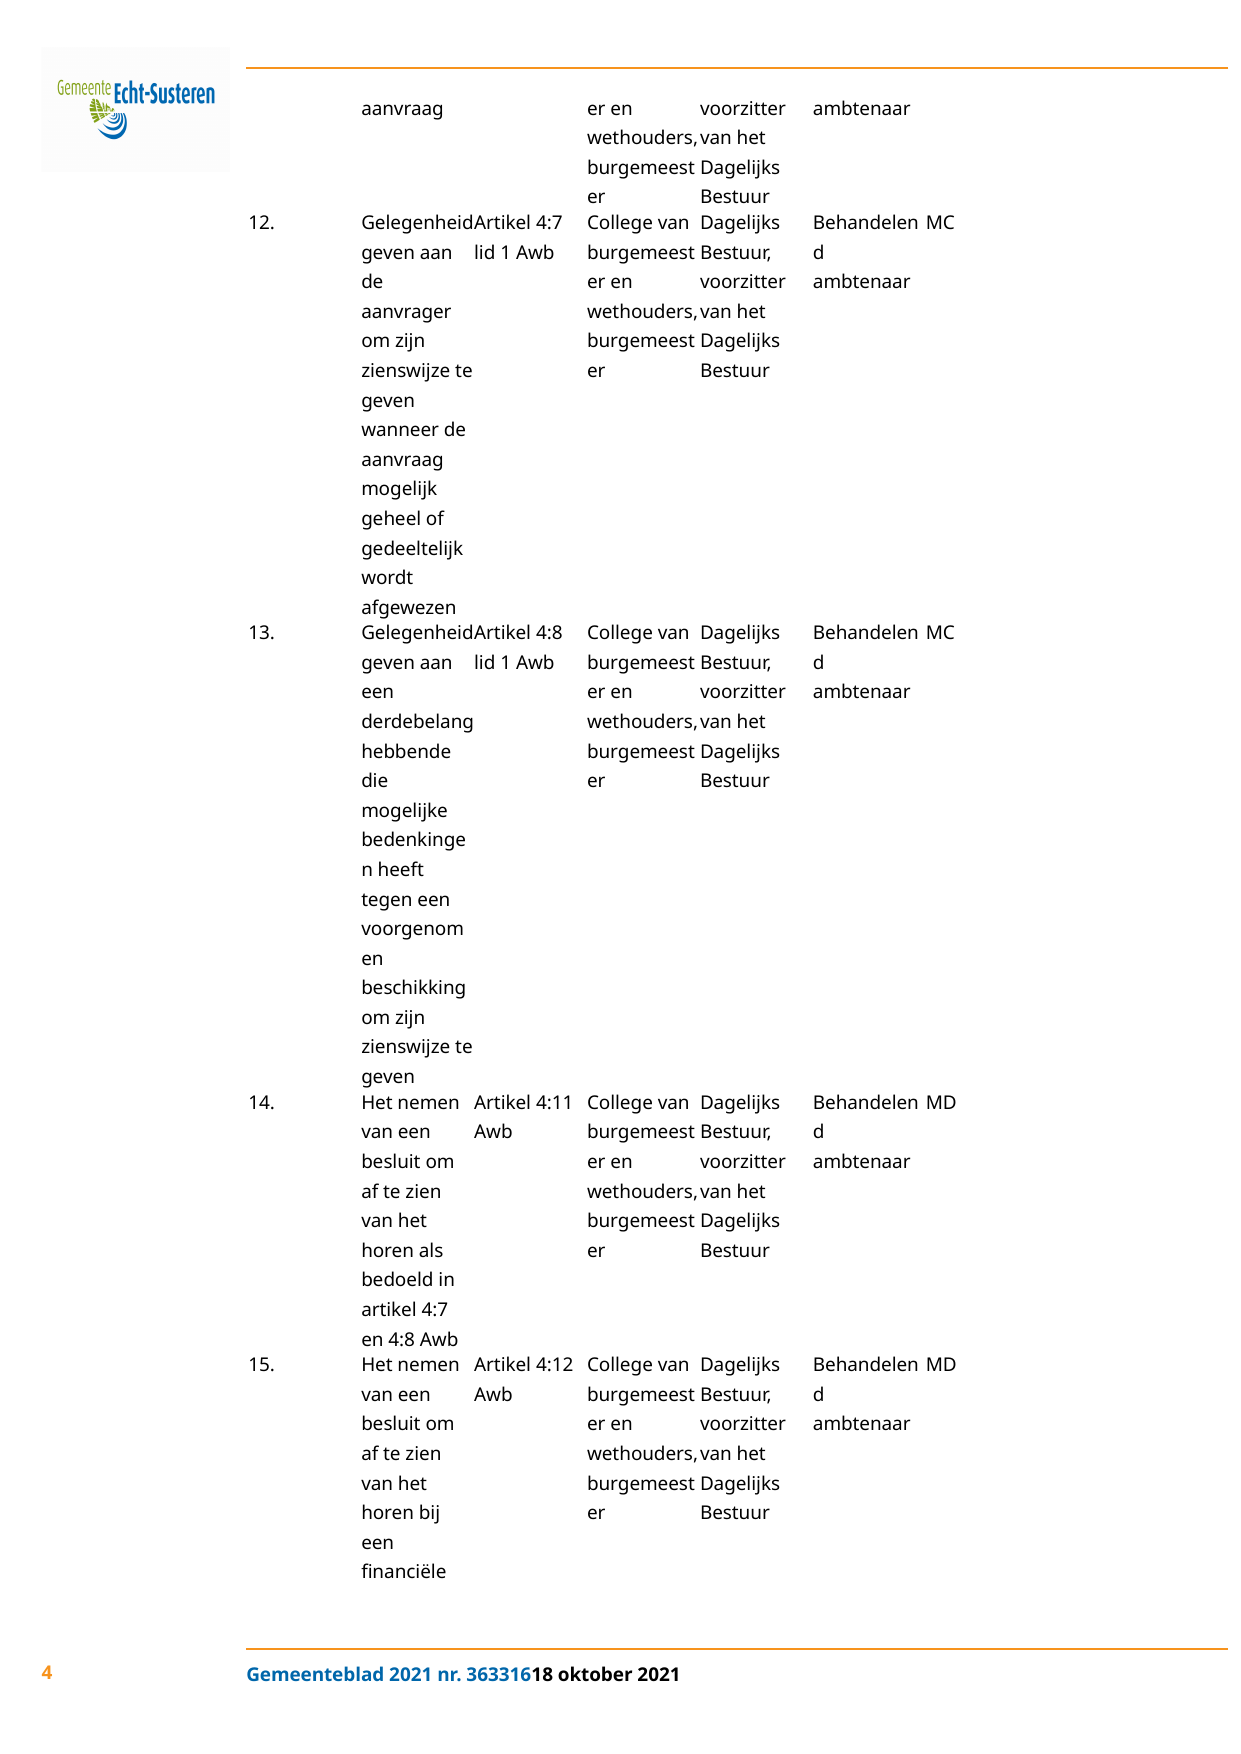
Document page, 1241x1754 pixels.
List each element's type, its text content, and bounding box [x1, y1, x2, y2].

table_cell College van burgemeester en wethouders, burgemeester [587, 209, 700, 619]
table_cell Behandelend ambtenaar [813, 1351, 926, 1584]
table_cell College van burgemeester en wethouders, burgemeester [587, 1351, 700, 1584]
table_cell Dagelijks Bestuur, voorzitter van het Dagelijks Bestuur [700, 1351, 813, 1584]
table_cell [248, 95, 361, 209]
table_cell 14. [248, 1089, 361, 1351]
table_cell [474, 95, 587, 209]
table_cell College van burgemeester en wethouders, burgemeester [587, 1089, 700, 1351]
table_cell 15. [248, 1351, 361, 1584]
table_cell College van burgemeester en wethouders, burgemeester [587, 620, 700, 1089]
table_cell Dagelijks Bestuur, voorzitter van het Dagelijks Bestuur [700, 620, 813, 1089]
table_cell aanvraag [361, 95, 474, 209]
table_cell MD [926, 1089, 1038, 1351]
table_cell Artikel 4:8 lid 1 Awb [474, 620, 587, 1089]
table_cell 12. [248, 209, 361, 619]
table_cell Gelegenheid geven aan een derdebelanghebbende die mogelijke bedenkingen heeft tegen een voorgenomen beschikking om zijn zienswijze te geven [361, 620, 474, 1089]
table_cell voorzitter van het Dagelijks Bestuur [700, 95, 813, 209]
table_cell Gelegenheid geven aan de aanvrager om zijn zienswijze te geven wanneer de aanvraag mogelijk geheel of gedeeltelijk wordt afgewezen [361, 209, 474, 619]
table_cell MD [926, 1351, 1038, 1584]
picture [41, 47, 231, 172]
table_cell [1039, 1089, 1152, 1351]
table_cell [1039, 95, 1152, 209]
table_cell 13. [248, 620, 361, 1089]
table_cell MC [926, 620, 1038, 1089]
table_cell Het nemen van een besluit om af te zien van het horen als bedoeld in artikel 4:7 en 4:8 Awb [361, 1089, 474, 1351]
table_cell er en wethouders, burgemeester [587, 95, 700, 209]
table_cell ambtenaar [813, 95, 926, 209]
table_cell Artikel 4:7 lid 1 Awb [474, 209, 587, 619]
table_cell Behandelend ambtenaar [813, 209, 926, 619]
table_cell Dagelijks Bestuur, voorzitter van het Dagelijks Bestuur [700, 209, 813, 619]
table_cell [926, 95, 1038, 209]
table_cell [1039, 620, 1152, 1089]
table_cell [1039, 1351, 1152, 1584]
table_cell MC [926, 209, 1038, 619]
table_cell Het nemen van een besluit om af te zien van het horen bij een financiële [361, 1351, 474, 1584]
table_cell Artikel 4:12 Awb [474, 1351, 587, 1584]
table_cell Dagelijks Bestuur, voorzitter van het Dagelijks Bestuur [700, 1089, 813, 1351]
table_cell Behandelend ambtenaar [813, 1089, 926, 1351]
table_cell Artikel 4:11 Awb [474, 1089, 587, 1351]
table_cell Behandelend ambtenaar [813, 620, 926, 1089]
table_cell [1039, 209, 1152, 619]
